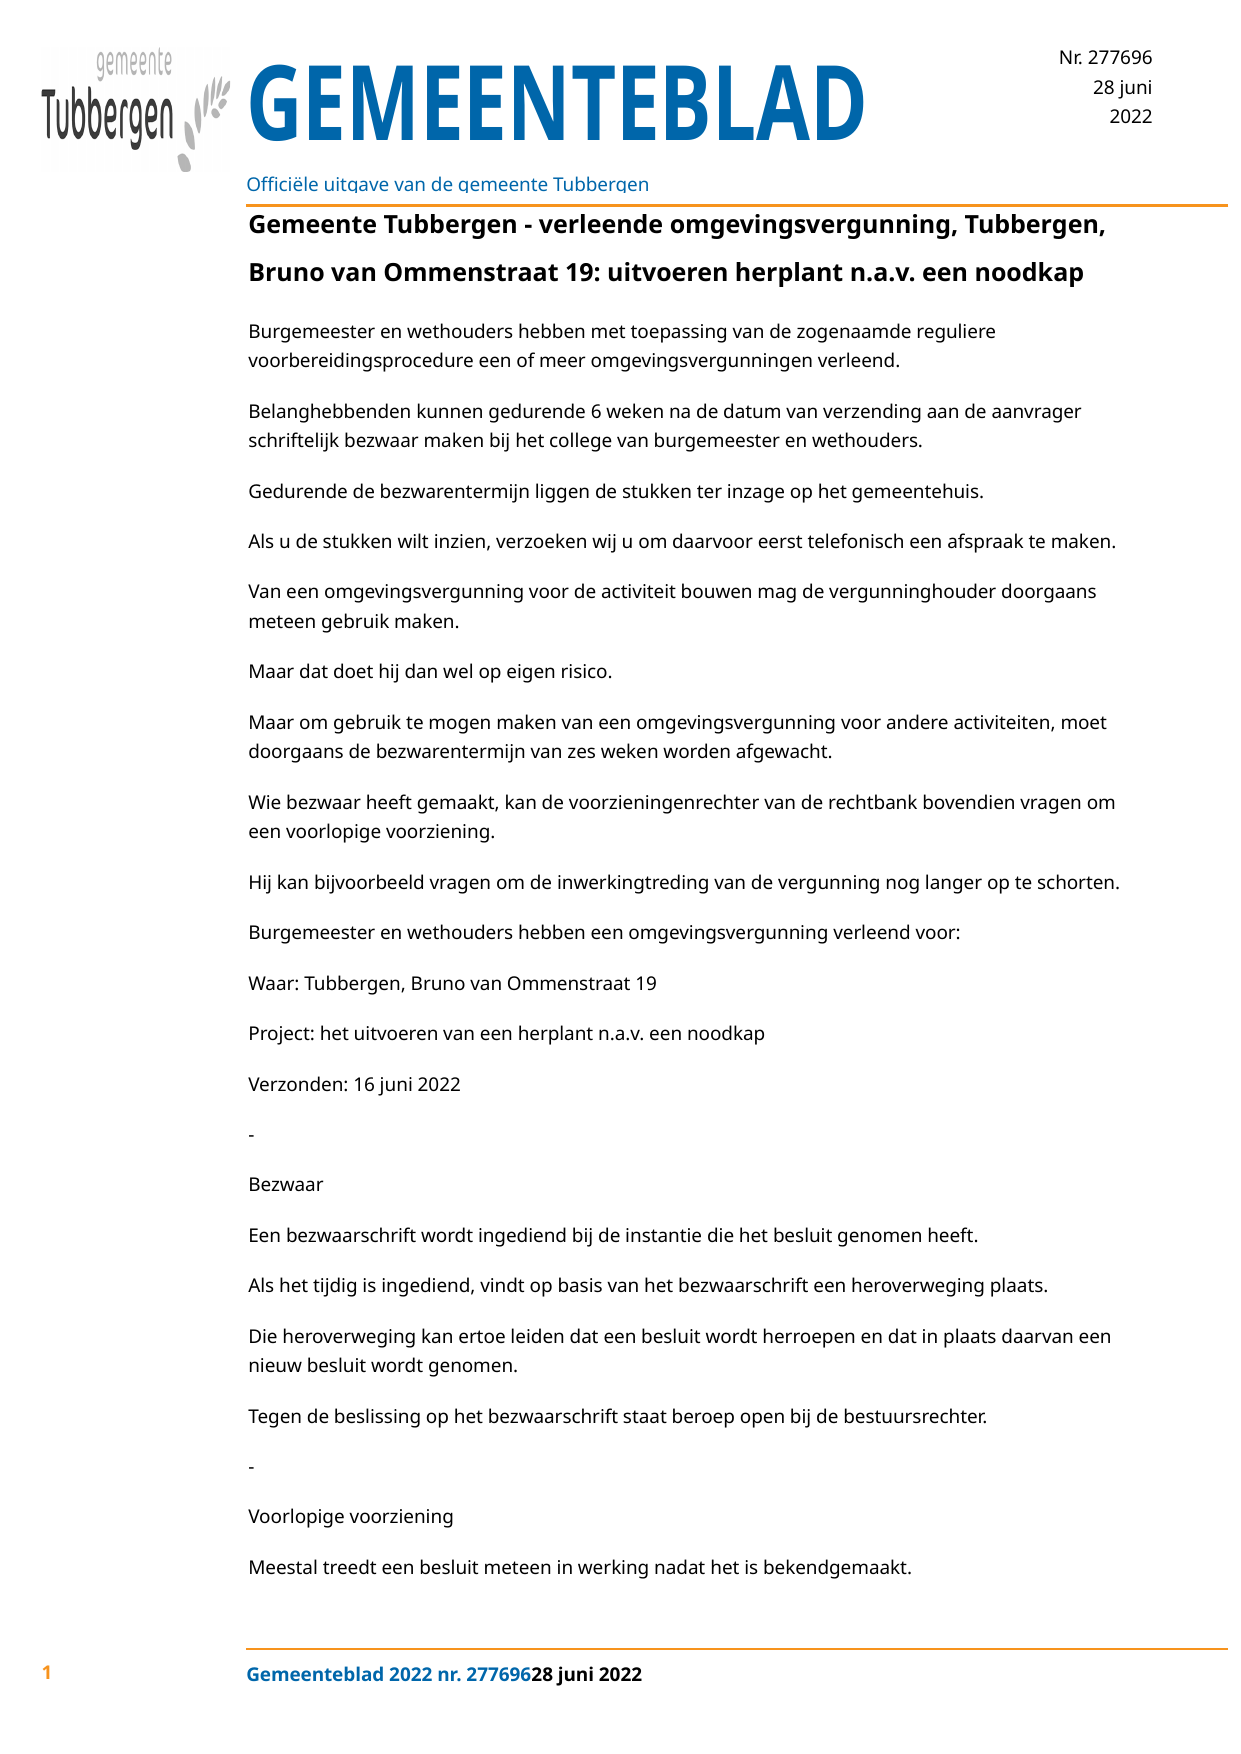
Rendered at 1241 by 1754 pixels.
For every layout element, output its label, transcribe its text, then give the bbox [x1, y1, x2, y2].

text Die heroverweging kan ertoe leiden dat een besluit wordt herroepen en dat in plaats daarvan een nieuw besluit wordt genomen. [248, 1323, 1152, 1378]
text Gedurende de bezwarentermijn liggen de stukken ter inzage op het gemeentehuis. [248, 478, 1152, 504]
text Wie bezwaar heeft gemaakt, kan de voorzieningenrechter van de rechtbank bovendien vragen om een voorlopige voorziening. [248, 789, 1152, 844]
text - [248, 1453, 1152, 1479]
text Bezwaar [248, 1172, 1152, 1197]
picture [41, 47, 231, 172]
text Meestal treedt een besluit meteen in werking nadat het is bekendgemaakt. [248, 1554, 1152, 1580]
text - [248, 1121, 1152, 1147]
text Gemeente Tubbergen - verleende omgevingsvergunning, Tubbergen, Bruno van Ommenstraat 19: uitvoeren herplant n.a.v. een noodkap [248, 207, 1152, 288]
text Belanghebbenden kunnen gedurende 6 weken na de datum van verzending aan de aanvrager schriftelijk bezwaar maken bij het college van burgemeester en wethouders. [248, 398, 1152, 453]
text Hij kan bijvoorbeeld vragen om de inwerkingtreding van de vergunning nog langer op te schorten. [248, 869, 1152, 895]
text Burgemeester en wethouders hebben een omgevingsvergunning verleend voor: [248, 919, 1152, 945]
text Als het tijdig is ingediend, vindt op basis van het bezwaarschrift een heroverweging plaats. [248, 1272, 1152, 1298]
text Tegen de beslissing op het bezwaarschrift staat beroep open bij de bestuursrechter. [248, 1403, 1152, 1429]
text Als u de stukken wilt inzien, verzoeken wij u om daarvoor eerst telefonisch een afspraak te maken. [248, 528, 1152, 554]
text Maar om gebruik te mogen maken van een omgevingsvergunning voor andere activiteiten, moet doorgaans de bezwarentermijn van zes weken worden afgewacht. [248, 709, 1152, 764]
text Burgemeester en wethouders hebben met toepassing van de zogenaamde reguliere voorbereidingsprocedure een of meer omgevingsvergunningen verleend. [248, 318, 1152, 373]
text Een bezwaarschrift wordt ingediend bij de instantie die het besluit genomen heeft. [248, 1222, 1152, 1248]
text Maar dat doet hij dan wel op eigen risico. [248, 659, 1152, 684]
text Van een omgevingsvergunning voor de activiteit bouwen mag de vergunninghouder doorgaans meteen gebruik maken. [248, 579, 1152, 634]
text Verzonden: 16 juni 2022 [248, 1071, 1152, 1097]
text Waar: Tubbergen, Bruno van Ommenstraat 19 [248, 970, 1152, 996]
text Project: het uitvoeren van een herplant n.a.v. een noodkap [248, 1020, 1152, 1046]
text Voorlopige voorziening [248, 1504, 1152, 1529]
